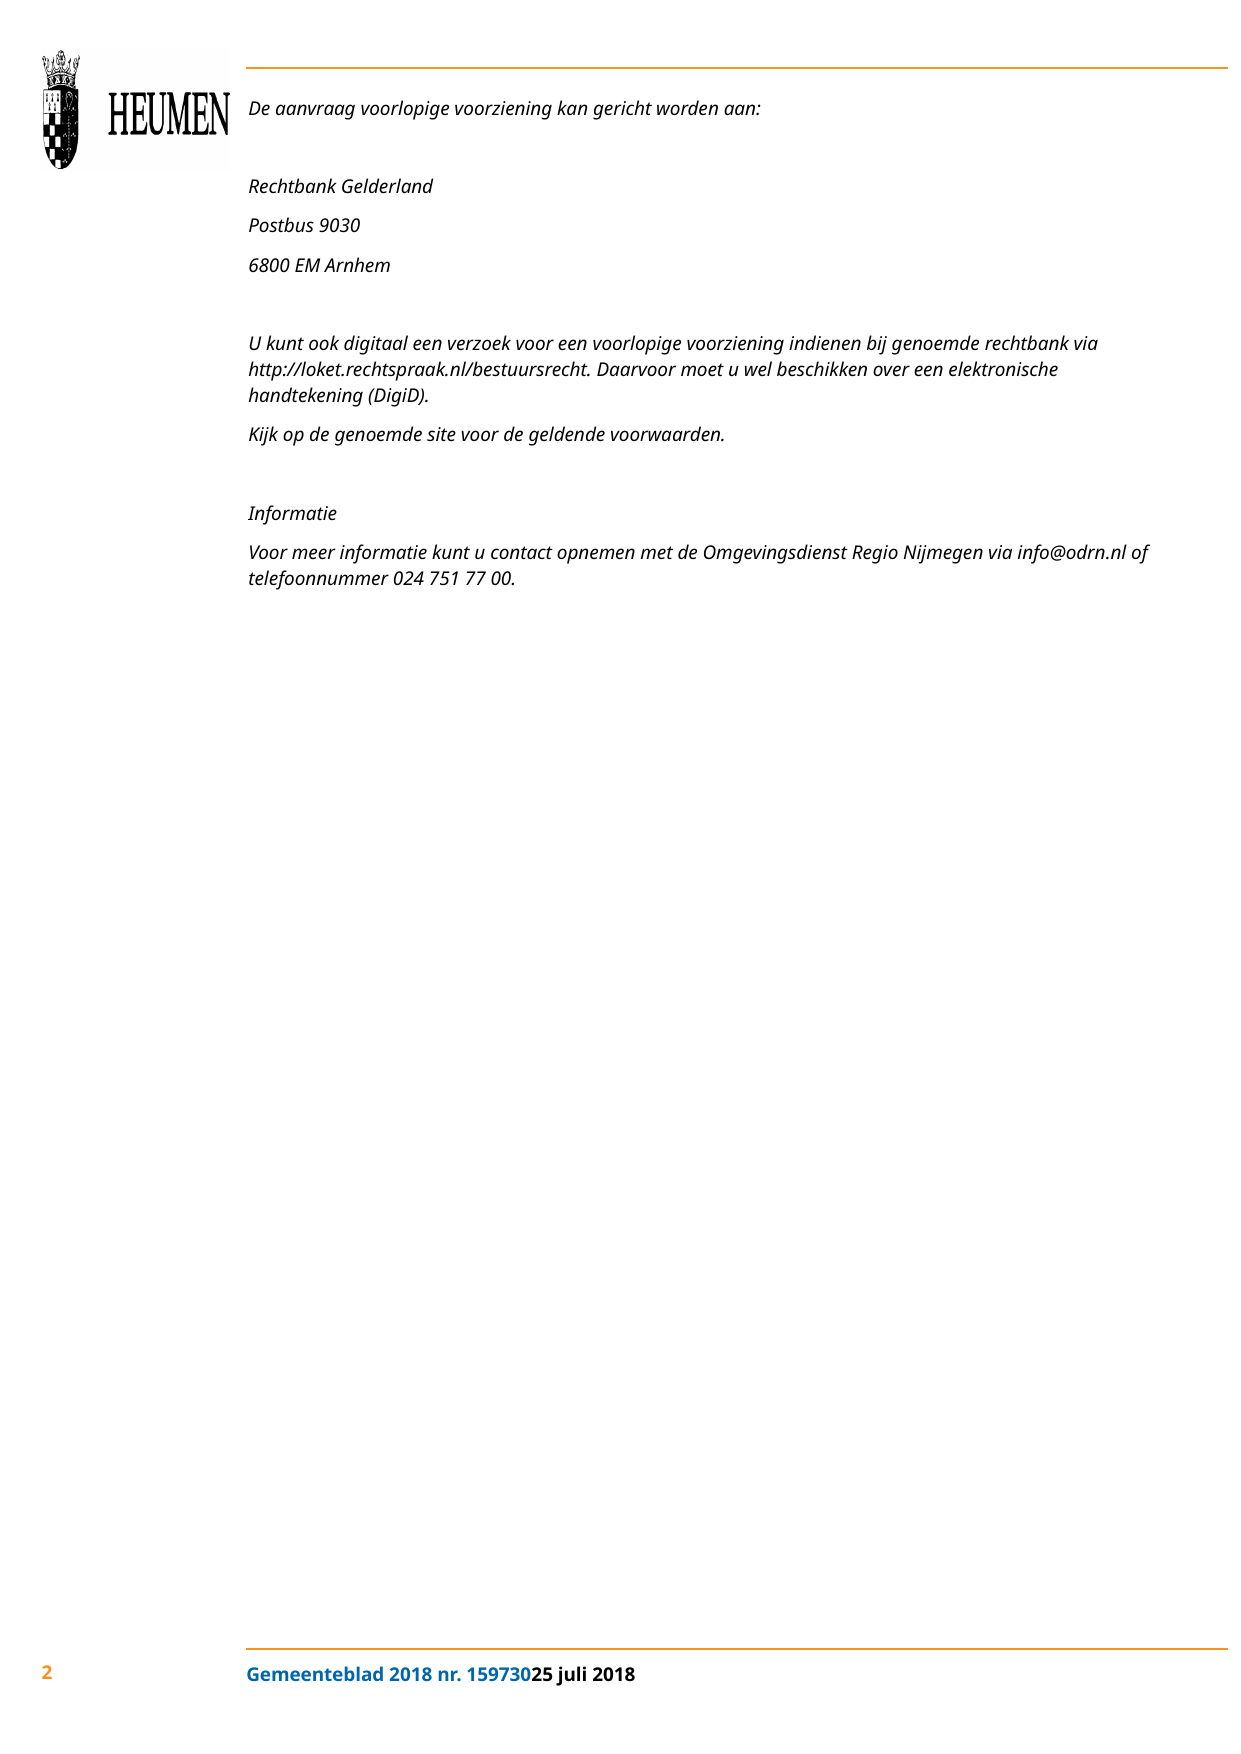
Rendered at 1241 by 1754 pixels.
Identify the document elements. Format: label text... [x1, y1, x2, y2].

text Postbus 9030 [248, 213, 1152, 238]
text Voor meer informatie kunt u contact opnemen met de Omgevingsdienst Regio Nijmegen via info@odrn.nl of telefoonnummer 024 751 77 00. [248, 539, 1152, 590]
text 6800 EM Arnhem [248, 252, 1152, 278]
picture [41, 47, 231, 172]
text Kijk op de genoemde site voor de geldende voorwaarden. [248, 421, 1152, 447]
text U kunt ook digitaal een verzoek voor een voorlopige voorziening indienen bij genoemde rechtbank via http://loket.rechtspraak.nl/bestuursrecht. Daarvoor moet u wel beschikken over een elektronische handtekening (DigiD). [248, 330, 1152, 408]
text Rechtbank Gelderland [248, 173, 1152, 199]
text Informatie [248, 500, 1152, 525]
text De aanvraag voorlopige voorziening kan gericht worden aan: [248, 95, 1152, 121]
